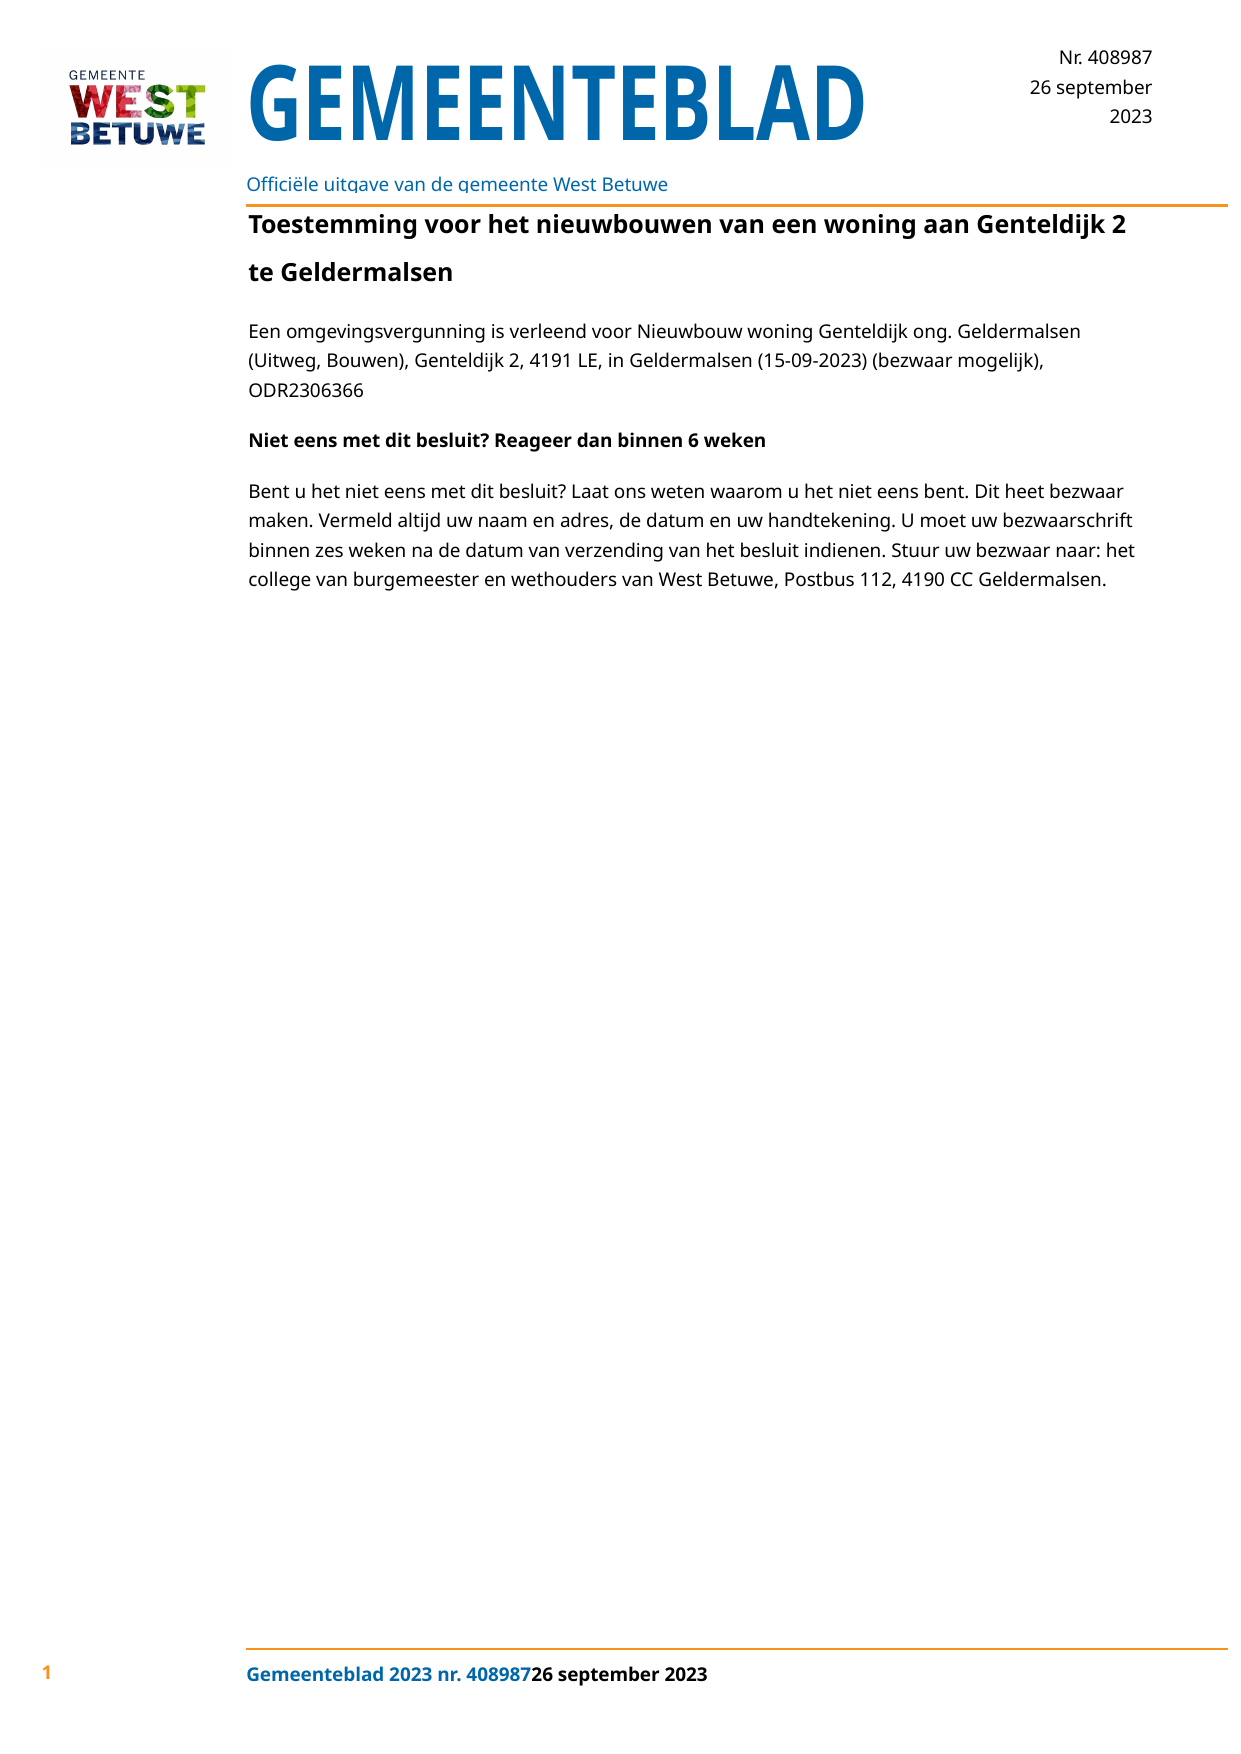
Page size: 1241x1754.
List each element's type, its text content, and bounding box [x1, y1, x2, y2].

picture [41, 47, 231, 172]
text Toestemming voor het nieuwbouwen van een woning aan Genteldijk 2 te Geldermalsen [248, 207, 1152, 288]
text Een omgevingsvergunning is verleend voor Nieuwbouw woning Genteldijk ong. Geldermalsen (Uitweg, Bouwen), Genteldijk 2, 4191 LE, in Geldermalsen (15-09-2023) (bezwaar mogelijk), ODR2306366 [248, 318, 1152, 403]
text Bent u het niet eens met dit besluit? Laat ons weten waarom u het niet eens bent. Dit heet bezwaar maken. Vermeld altijd uw naam en adres, de datum en uw handtekening. U moet uw bezwaarschrift binnen zes weken na de datum van verzending van het besluit indienen. Stuur uw bezwaar naar: het college van burgemeester en wethouders van West Betuwe, Postbus 112, 4190 CC Geldermalsen. [248, 478, 1152, 592]
text Niet eens met dit besluit? Reageer dan binnen 6 weken [248, 427, 1152, 453]
